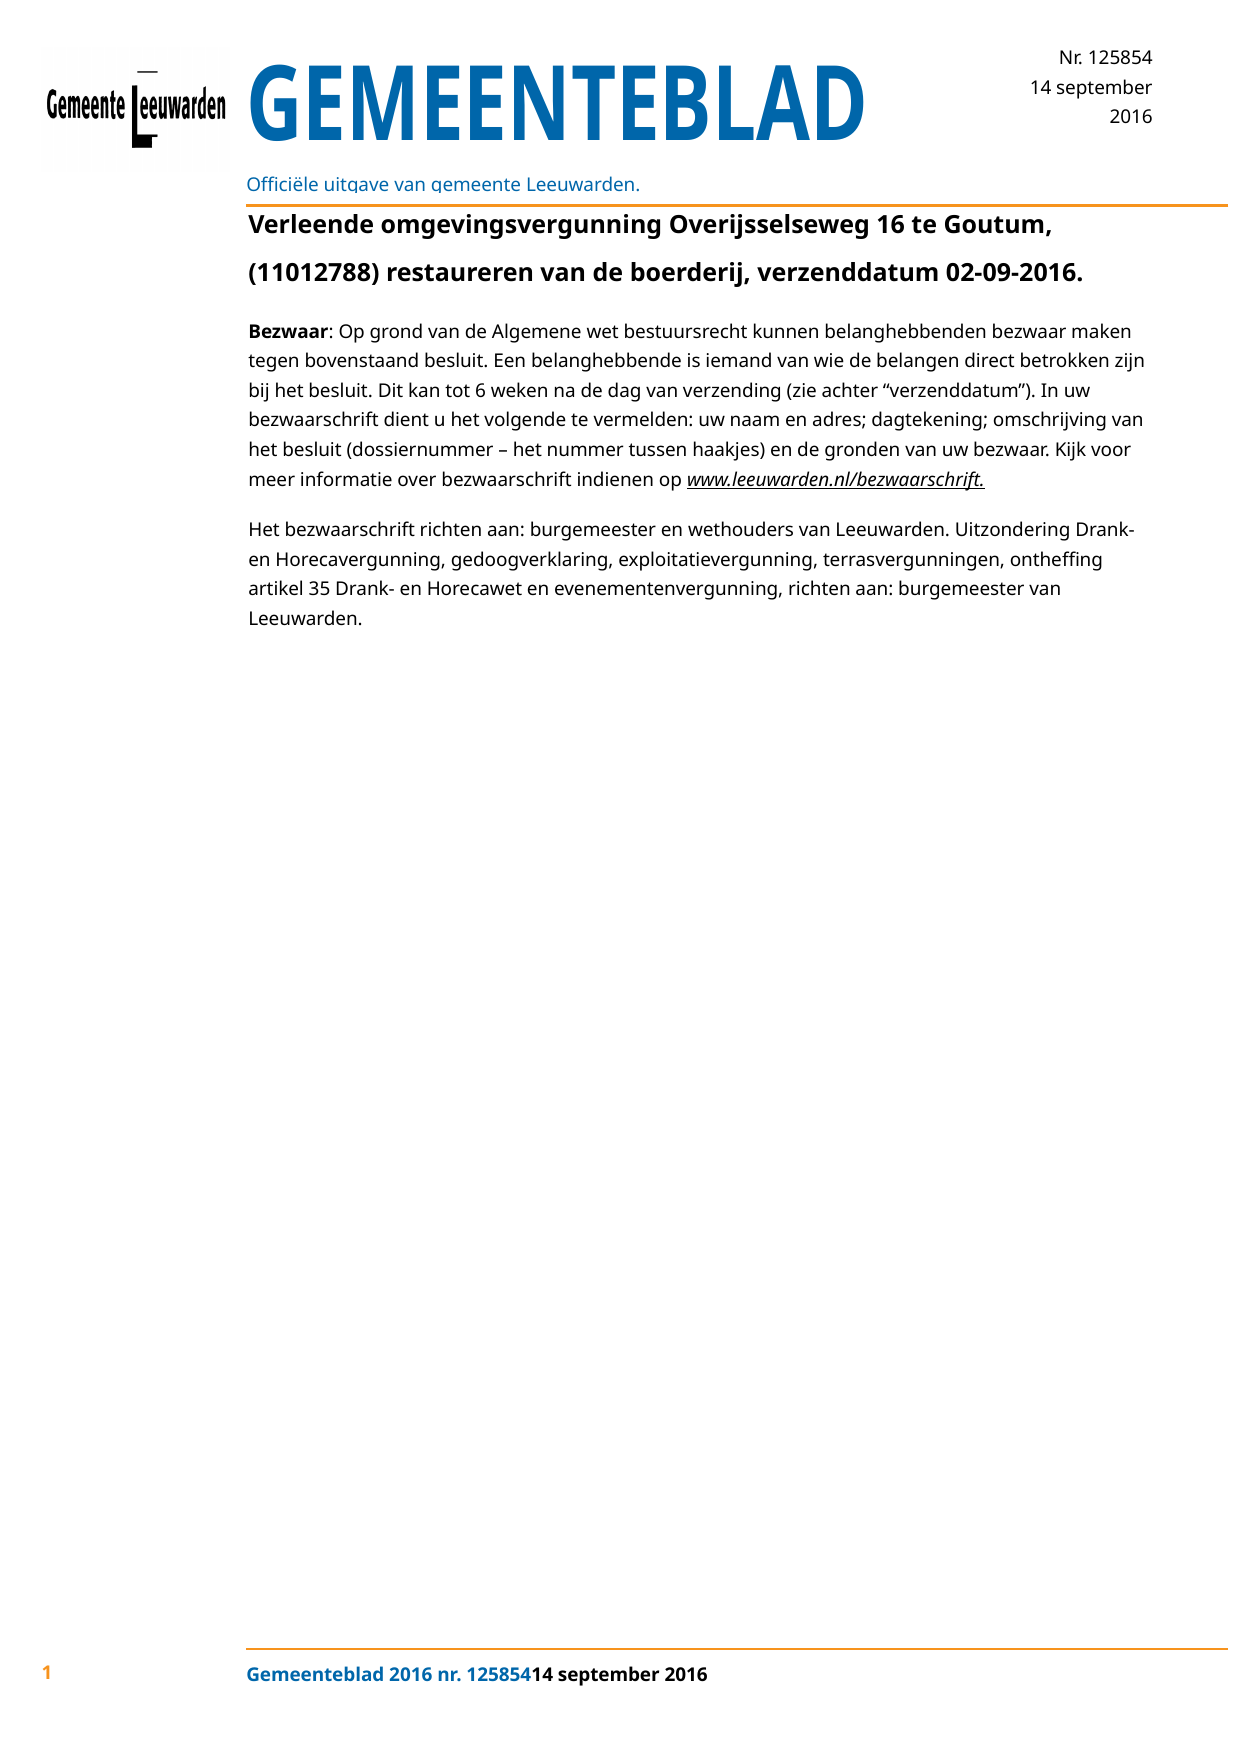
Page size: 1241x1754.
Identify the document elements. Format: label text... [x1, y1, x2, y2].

text Bezwaar: Op grond van de Algemene wet bestuursrecht kunnen belanghebbenden bezwaar maken tegen bovenstaand besluit. Een belanghebbende is iemand van wie de belangen direct betrokken zijn bij het besluit. Dit kan tot 6 weken na de dag van verzending (zie achter “verzenddatum”). In uw bezwaarschrift dient u het volgende te vermelden: uw naam en adres; dagtekening; omschrijving van het besluit (dossiernummer – het nummer tussen haakjes) en de gronden van uw bezwaar. Kijk voor meer informatie over bezwaarschrift indienen op www.leeuwarden.nl/bezwaarschrift. [248, 318, 1152, 492]
picture [41, 47, 231, 172]
text Het bezwaarschrift richten aan: burgemeester en wethouders van Leeuwarden. Uitzondering Drank- en Horecavergunning, gedoogverklaring, exploitatievergunning, terrasvergunningen, ontheffing artikel 35 Drank- en Horecawet en evenementenvergunning, richten aan: burgemeester van Leeuwarden. [248, 516, 1152, 631]
text Verleende omgevingsvergunning Overijsselseweg 16 te Goutum, (11012788) restaureren van de boerderij, verzenddatum 02-09-2016. [248, 207, 1152, 288]
